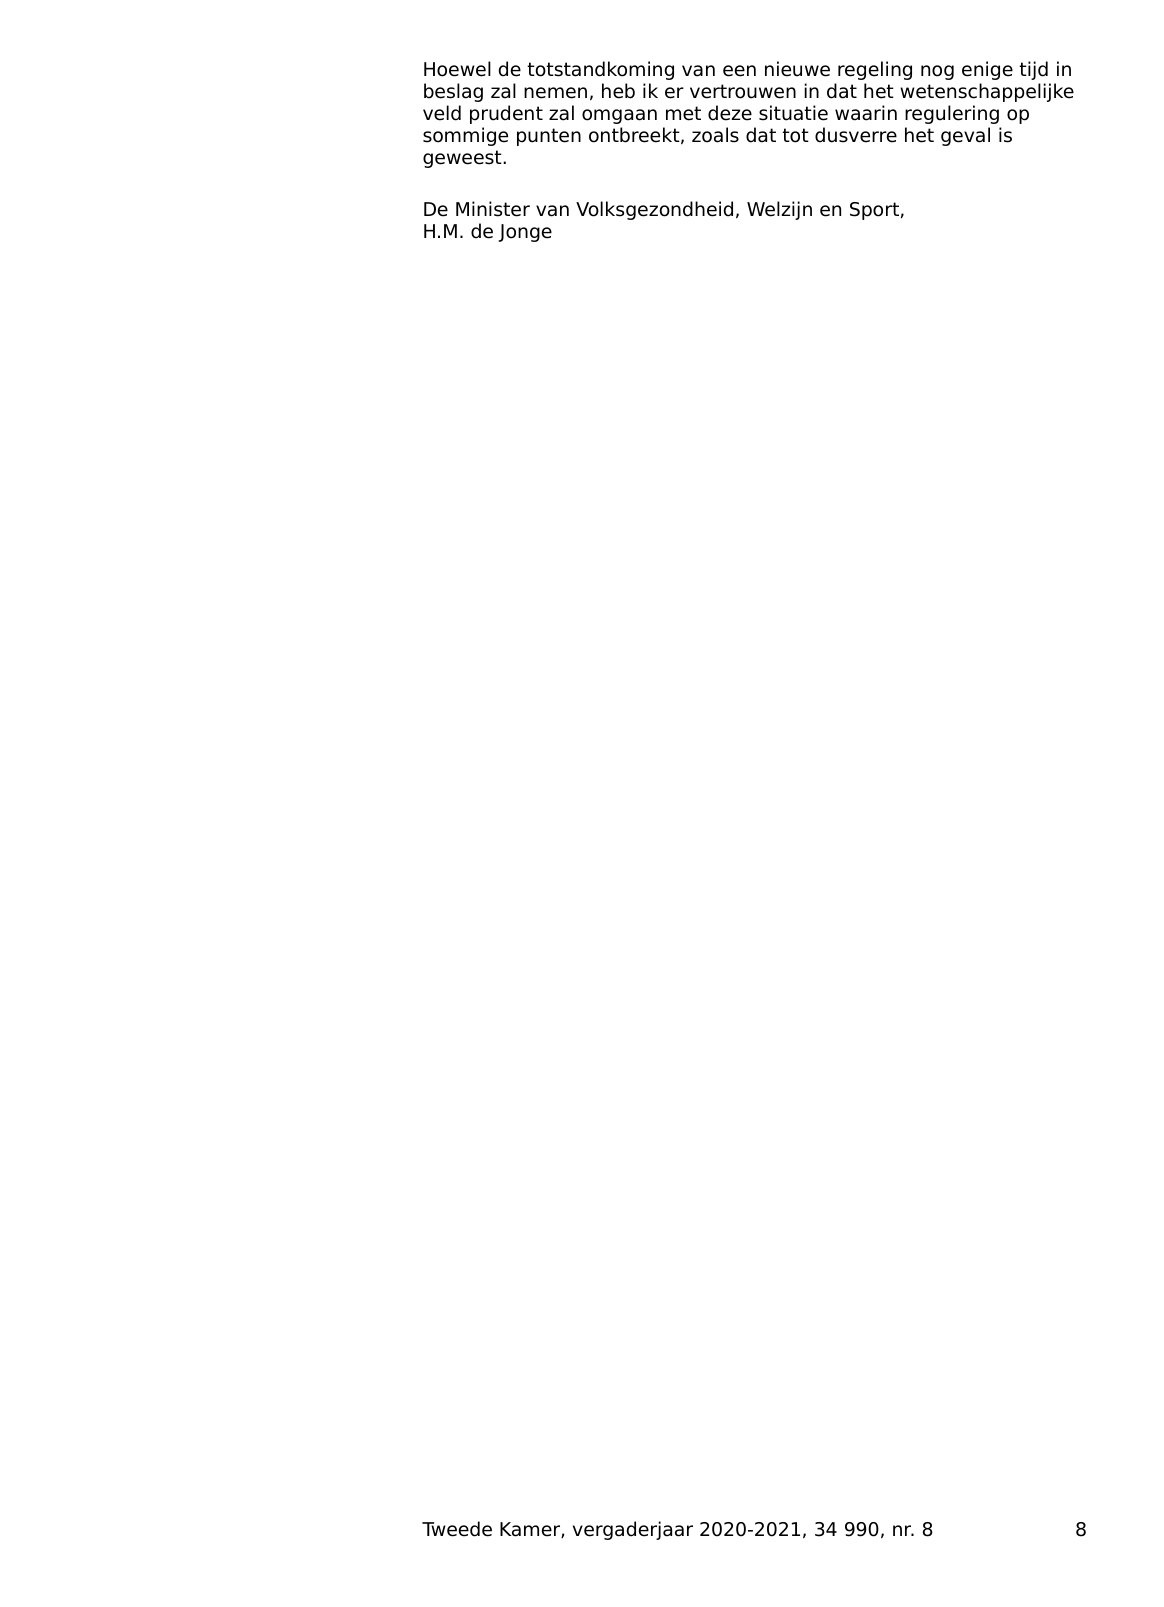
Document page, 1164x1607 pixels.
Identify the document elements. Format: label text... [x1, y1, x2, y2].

text De Minister van Volksgezondheid, Welzijn en Sport, H.M. de Jonge [422, 199, 1087, 243]
text Hoewel de totstandkoming van een nieuwe regeling nog enige tijd in beslag zal nemen, heb ik er vertrouwen in dat het wetenschappelijke veld prudent zal omgaan met deze situatie waarin regulering op sommige punten ontbreekt, zoals dat tot dusverre het geval is geweest. [422, 59, 1087, 169]
